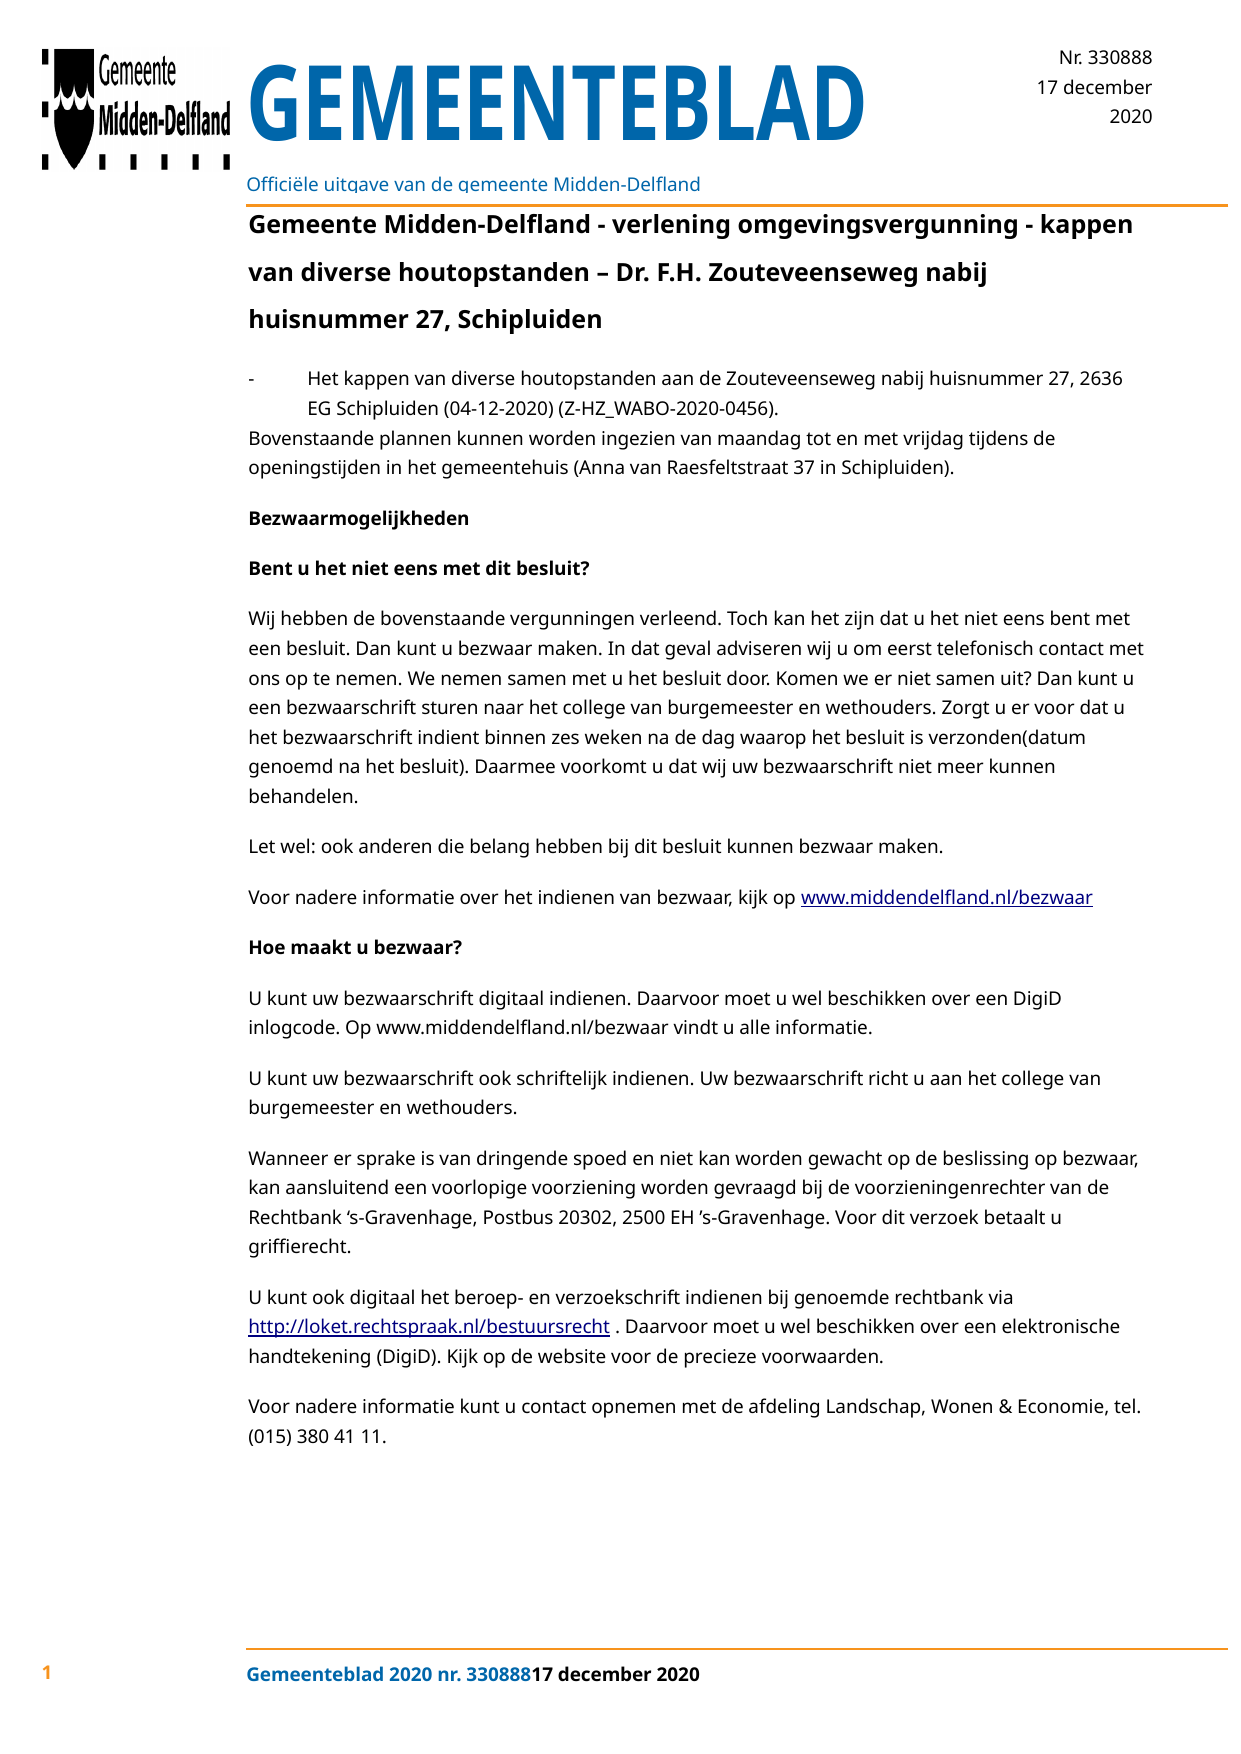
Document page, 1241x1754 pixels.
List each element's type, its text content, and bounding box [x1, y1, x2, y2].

text Bezwaarmogelijkheden [248, 505, 1152, 530]
list Het kappen van diverse houtopstanden aan de Zouteveenseweg nabij huisnummer 27, 2636 EG Schipluiden (04-12-2020) (Z-HZ_WABO-2020-0456). [248, 366, 1152, 421]
text Let wel: ook anderen die belang hebben bij dit besluit kunnen bezwaar maken. [248, 833, 1152, 859]
text Voor nadere informatie over het indienen van bezwaar, kijk op www.middendelfland.nl/bezwaar [248, 884, 1152, 909]
text Gemeente Midden-Delfland - verlening omgevingsvergunning - kappen van diverse houtopstanden – Dr. F.H. Zouteveenseweg nabij huisnummer 27, Schipluiden [248, 207, 1152, 336]
text Wanneer er sprake is van dringende spoed en niet kan worden gewacht op de beslissing op bezwaar, kan aansluitend een voorlopige voorziening worden gevraagd bij de voorzieningenrechter van de Rechtbank ‘s-Gravenhage, Postbus 20302, 2500 EH ’s-Gravenhage. Voor dit verzoek betaalt u griffierecht. [248, 1145, 1152, 1259]
text U kunt uw bezwaarschrift ook schriftelijk indienen. Uw bezwaarschrift richt u aan het college van burgemeester en wethouders. [248, 1065, 1152, 1120]
text U kunt ook digitaal het beroep- en verzoekschrift indienen bij genoemde rechtbank via http://loket.rechtspraak.nl/bestuursrecht . Daarvoor moet u wel beschikken over een elektronische handtekening (DigiD). Kijk op de website voor de precieze voorwaarden. [248, 1284, 1152, 1369]
text Bent u het niet eens met dit besluit? [248, 555, 1152, 581]
text U kunt uw bezwaarschrift digitaal indienen. Daarvoor moet u wel beschikken over een DigiD inlogcode. Op www.middendelfland.nl/bezwaar vindt u alle informatie. [248, 985, 1152, 1040]
text Bovenstaande plannen kunnen worden ingezien van maandag tot en met vrijdag tijdens de openingstijden in het gemeentehuis (Anna van Raesfeltstraat 37 in Schipluiden). [248, 425, 1152, 480]
picture [41, 47, 231, 172]
text Voor nadere informatie kunt u contact opnemen met de afdeling Landschap, Wonen & Economie, tel. (015) 380 41 11. [248, 1393, 1152, 1449]
text Wij hebben de bovenstaande vergunningen verleend. Toch kan het zijn dat u het niet eens bent met een besluit. Dan kunt u bezwaar maken. In dat geval adviseren wij u om eerst telefonisch contact met ons op te nemen. We nemen samen met u het besluit door. Komen we er niet samen uit? Dan kunt u een bezwaarschrift sturen naar het college van burgemeester en wethouders. Zorgt u er voor dat u het bezwaarschrift indient binnen zes weken na de dag waarop het besluit is verzonden(datum genoemd na het besluit). Daarmee voorkomt u dat wij uw bezwaarschrift niet meer kunnen behandelen. [248, 606, 1152, 809]
text Hoe maakt u bezwaar? [248, 934, 1152, 960]
